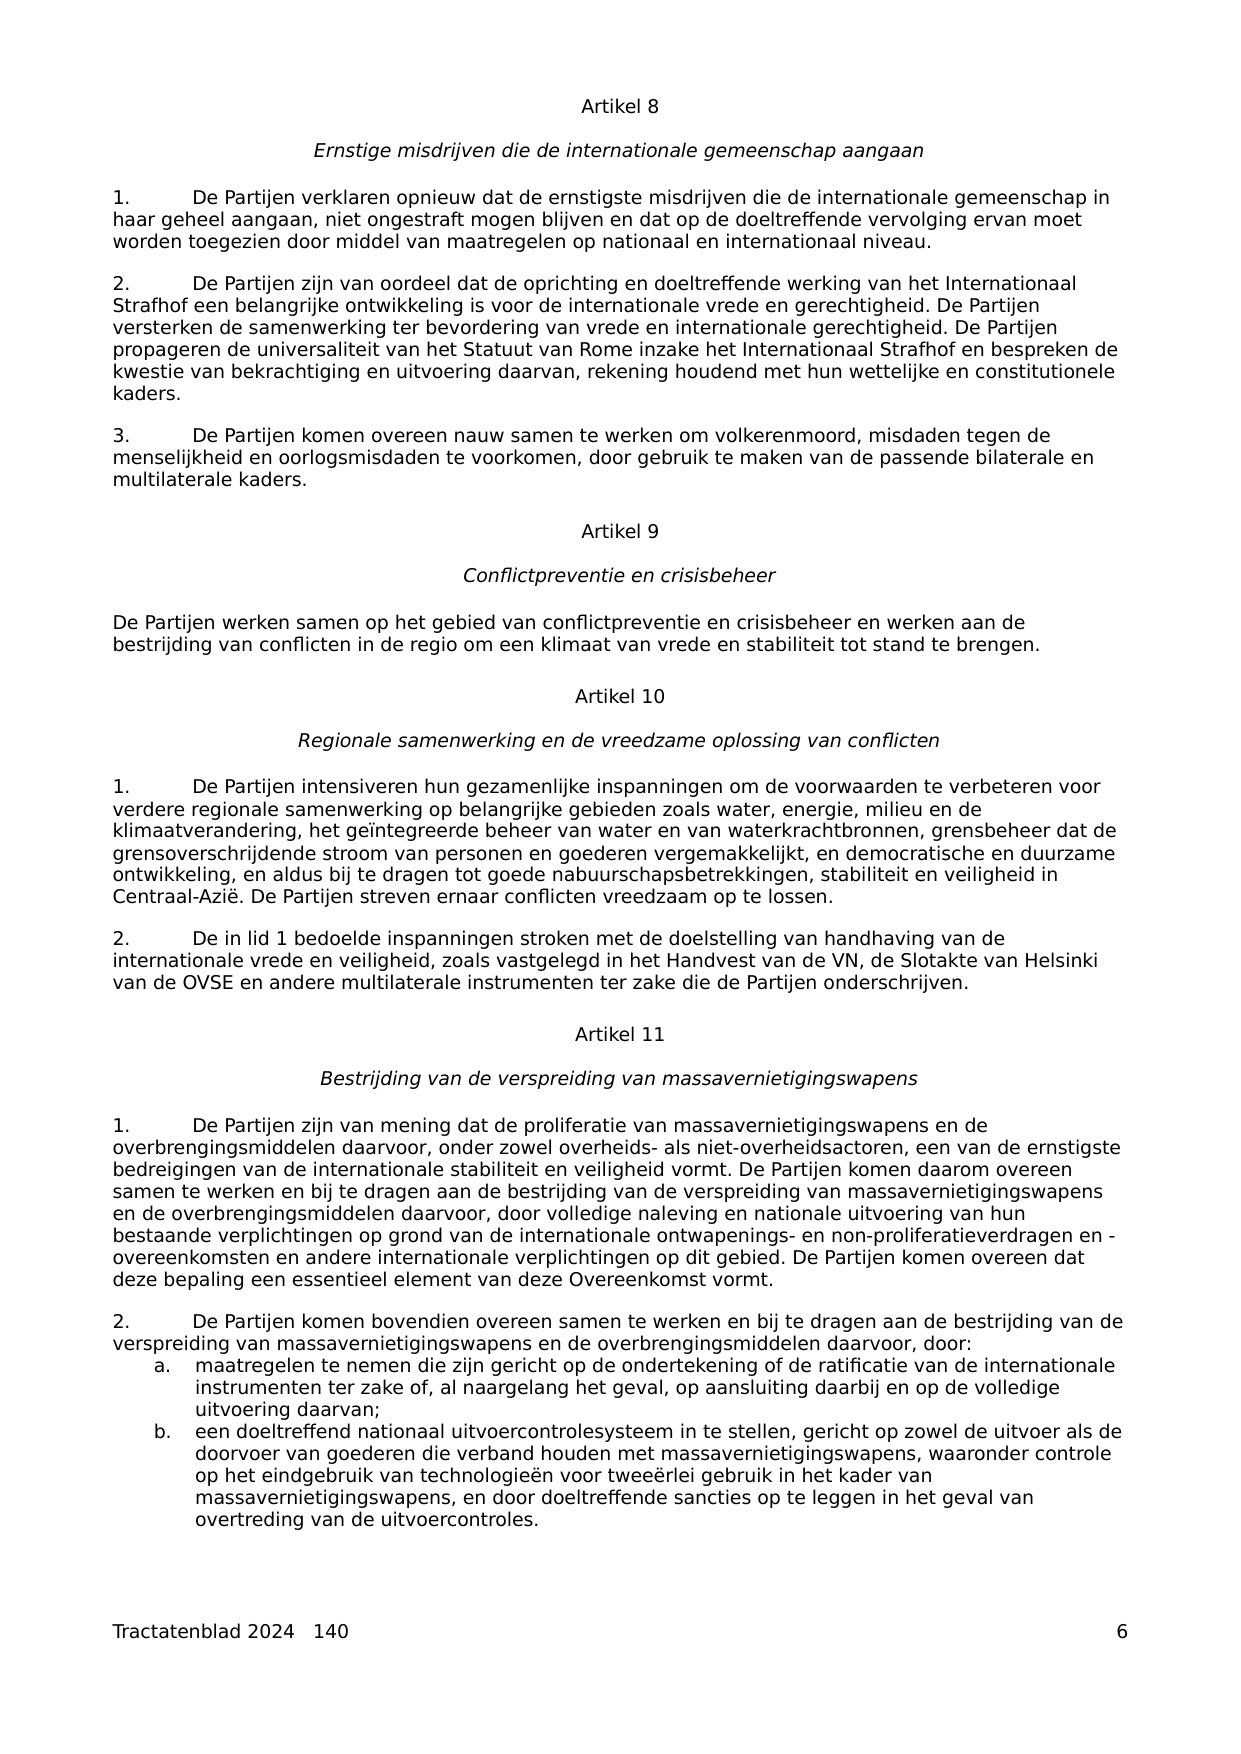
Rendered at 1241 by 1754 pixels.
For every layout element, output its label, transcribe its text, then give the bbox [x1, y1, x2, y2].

subtitle Artikel 11 Bestrijding van de verspreiding van massavernietigingswapens [112, 1024, 1128, 1090]
text 2. De in lid 1 bedoelde inspanningen stroken met de doelstelling van handhaving van de internationale vrede en veiligheid, zoals vastgelegd in het Handvest van de VN, de Slotakte van Helsinki van de OVSE en andere multilaterale instrumenten ter zake die de Partijen onderschrijven. [112, 928, 1128, 994]
text 3. De Partijen komen overeen nauw samen te werken om volkerenmoord, misdaden tegen de menselijkheid en oorlogsmisdaden te voorkomen, door gebruik te maken van de passende bilaterale en multilaterale kaders. [112, 425, 1128, 491]
text b. een doeltreffend nationaal uitvoercontrolesysteem in te stellen, gericht op zowel de uitvoer als de doorvoer van goederen die verband houden met massavernietigingswapens, waaronder controle op het eindgebruik van technologieën voor tweeërlei gebruik in het kader van massavernietigingswapens, en door doeltreffende sancties op te leggen in het geval van overtreding van de uitvoercontroles. [153, 1421, 1128, 1531]
text 2. De Partijen komen bovendien overeen samen te werken en bij te dragen aan de bestrijding van de verspreiding van massavernietigingswapens en de overbrengingsmiddelen daarvoor, door: [112, 1311, 1128, 1355]
text De Partijen werken samen op het gebied van conflictpreventie en crisisbeheer en werken aan de bestrijding van conflicten in de regio om een klimaat van vrede en stabiliteit tot stand te brengen. [112, 612, 1128, 656]
subtitle Artikel 9 Conflictpreventie en crisisbeheer [112, 521, 1128, 587]
text 1. De Partijen intensiveren hun gezamenlijke inspanningen om de voorwaarden te verbeteren voor verdere regionale samenwerking op belangrijke gebieden zoals water, energie, milieu en de klimaatverandering, het geïntegreerde beheer van water en van waterkrachtbronnen, grensbeheer dat de grensoverschrijdende stroom van personen en goederen vergemakkelijkt, en democratische en duurzame ontwikkeling, en aldus bij te dragen tot goede nabuurschapsbetrekkingen, stabiliteit en veiligheid in Centraal-Azië. De Partijen streven ernaar conflicten vreedzaam op te lossen. [112, 776, 1128, 908]
subtitle Artikel 10 Regionale samenwerking en de vreedzame oplossing van conflicten [112, 686, 1128, 751]
text 2. De Partijen zijn van oordeel dat de oprichting en doeltreffende werking van het Internationaal Strafhof een belangrijke ontwikkeling is voor de internationale vrede en gerechtigheid. De Partijen versterken de samenwerking ter bevordering van vrede en internationale gerechtigheid. De Partijen propageren de universaliteit van het Statuut van Rome inzake het Internationaal Strafhof en bespreken de kwestie van bekrachtiging en uitvoering daarvan, rekening houdend met hun wettelijke en constitutionele kaders. [112, 273, 1128, 405]
text 1. De Partijen verklaren opnieuw dat de ernstigste misdrijven die de internationale gemeenschap in haar geheel aangaan, niet ongestraft mogen blijven en dat op de doeltreffende vervolging ervan moet worden toegezien door middel van maatregelen op nationaal en internationaal niveau. [112, 187, 1128, 253]
subtitle Artikel 8 Ernstige misdrijven die de internationale gemeenschap aangaan [112, 96, 1128, 162]
text a. maatregelen te nemen die zijn gericht op de ondertekening of de ratificatie van de internationale instrumenten ter zake of, al naargelang het geval, op aansluiting daarbij en op de volledige uitvoering daarvan; [153, 1355, 1128, 1421]
text 1. De Partijen zijn van mening dat de proliferatie van massavernietigingswapens en de overbrengingsmiddelen daarvoor, onder zowel overheids- als niet-overheidsactoren, een van de ernstigste bedreigingen van de internationale stabiliteit en veiligheid vormt. De Partijen komen daarom overeen samen te werken en bij te dragen aan de bestrijding van de verspreiding van massavernietigingswapens en de overbrengingsmiddelen daarvoor, door volledige naleving en nationale uitvoering van hun bestaande verplichtingen op grond van de internationale ontwapenings- en non-proliferatieverdragen en -overeenkomsten en andere internationale verplichtingen op dit gebied. De Partijen komen overeen dat deze bepaling een essentieel element van deze Overeenkomst vormt. [112, 1115, 1128, 1291]
